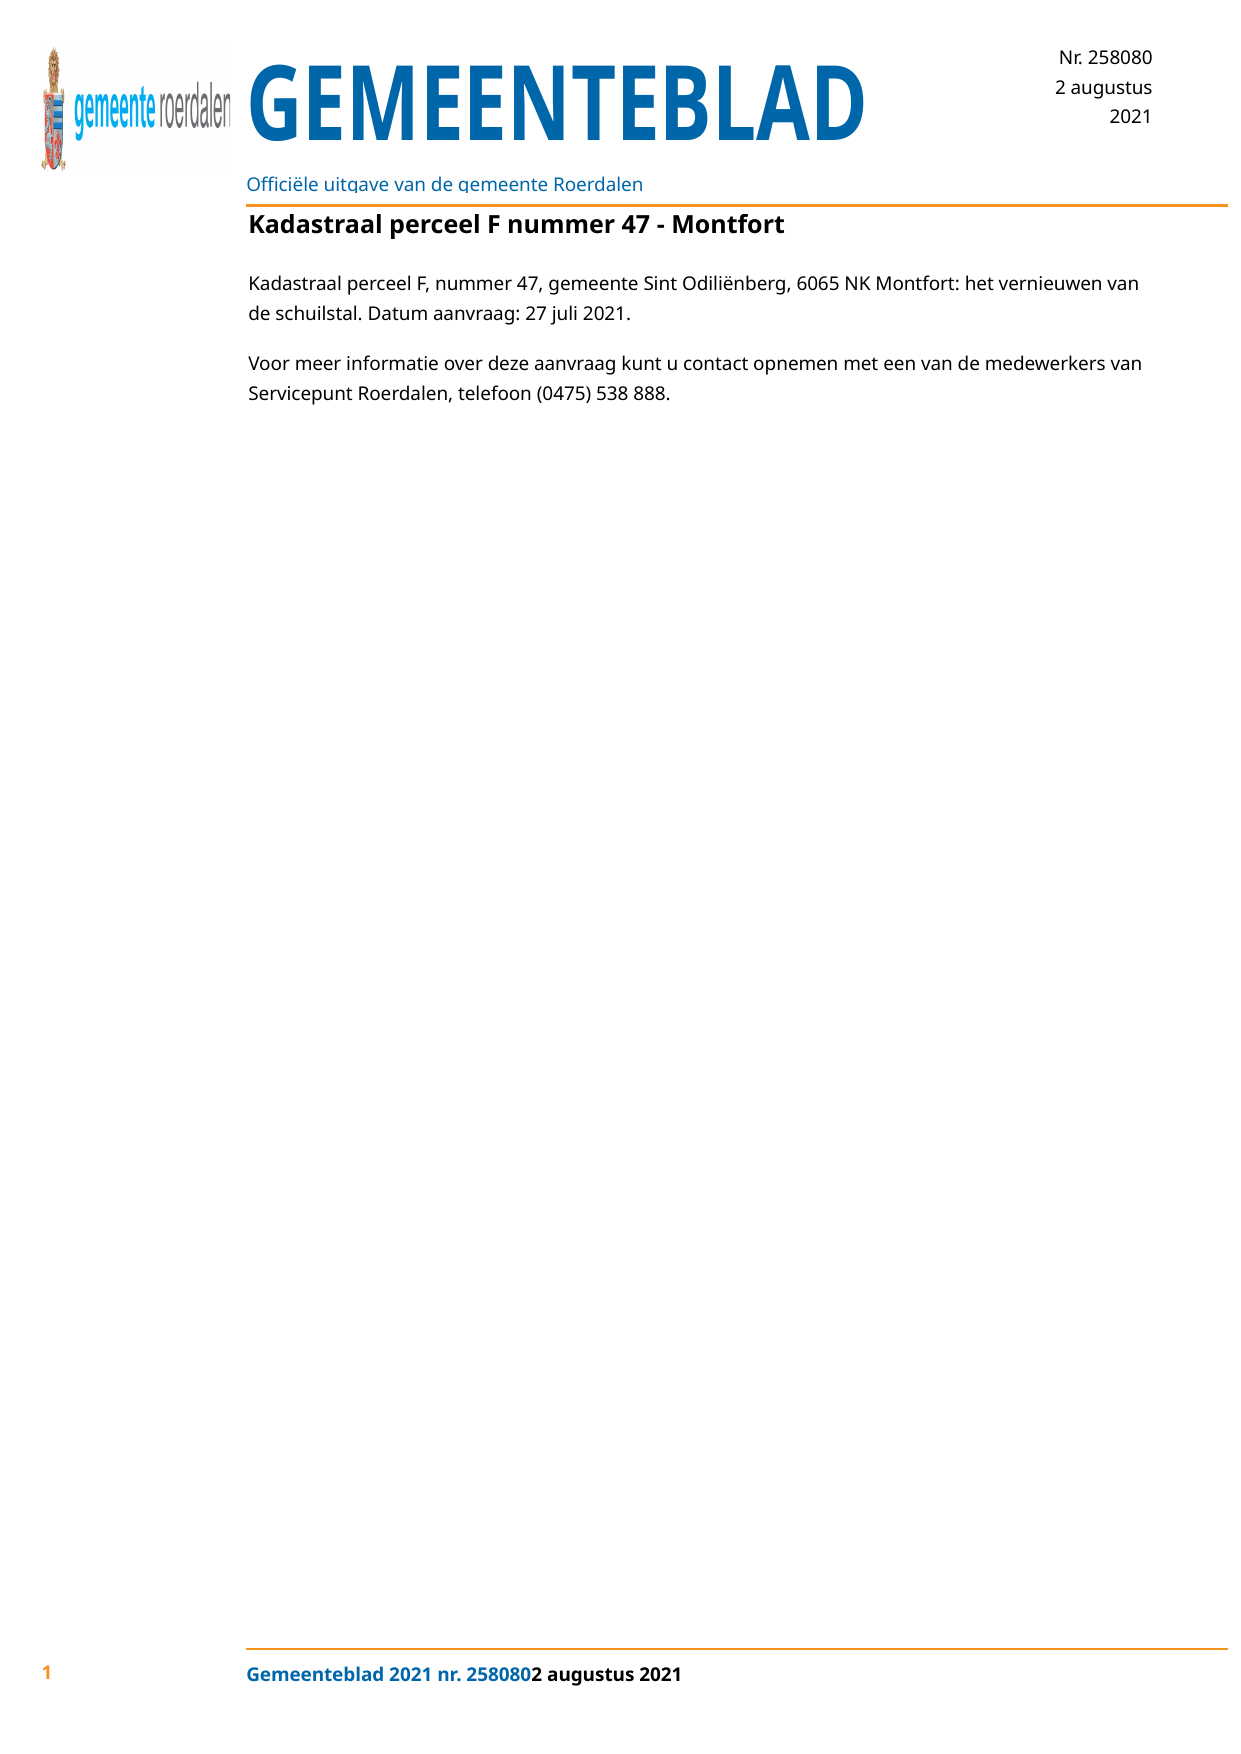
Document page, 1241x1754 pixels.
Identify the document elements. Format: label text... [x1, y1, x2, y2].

text Kadastraal perceel F, nummer 47, gemeente Sint Odiliënberg, 6065 NK Montfort: het vernieuwen van de schuilstal. Datum aanvraag: 27 juli 2021. [248, 270, 1152, 326]
picture [41, 47, 231, 172]
text Voor meer informatie over deze aanvraag kunt u contact opnemen met een van de medewerkers van Servicepunt Roerdalen, telefoon (0475) 538 888. [248, 350, 1152, 406]
text Kadastraal perceel F nummer 47 - Montfort [248, 207, 1152, 241]
